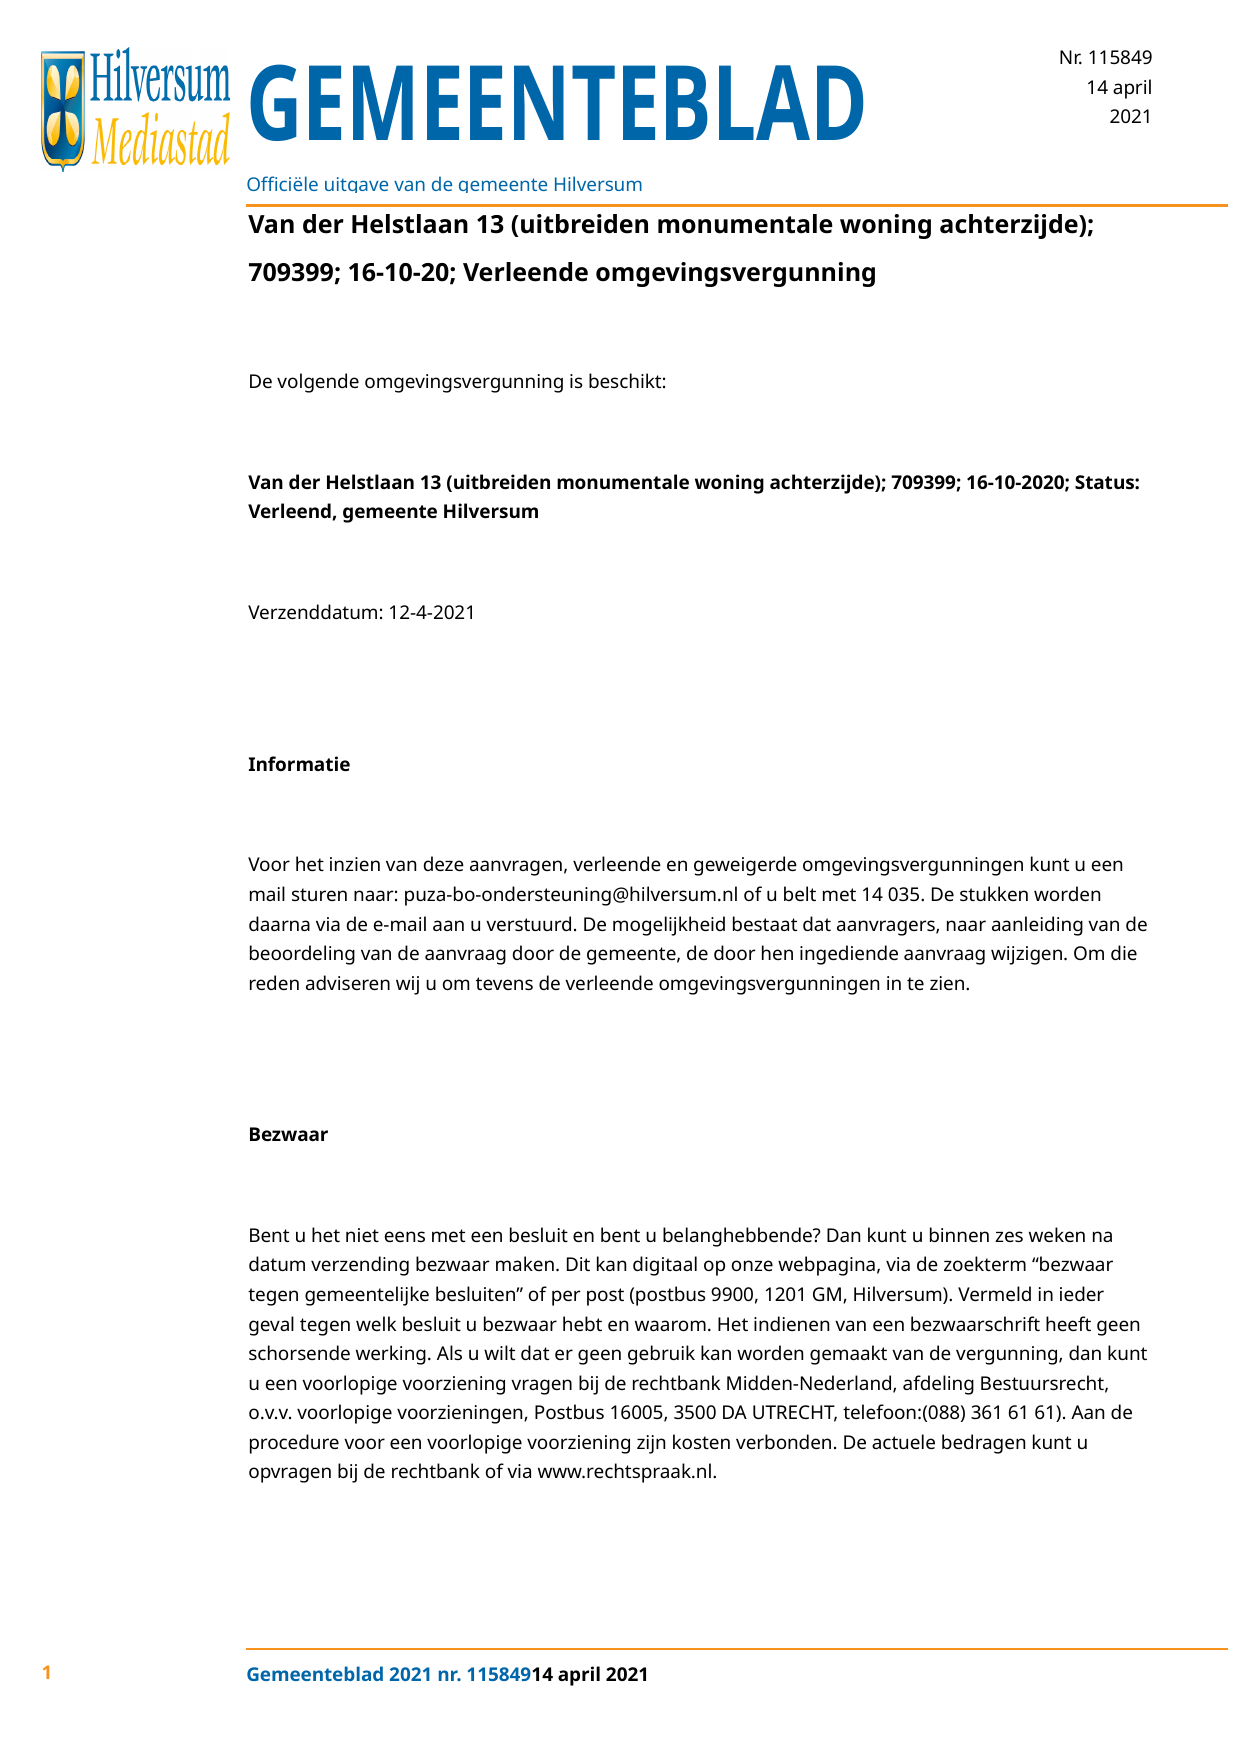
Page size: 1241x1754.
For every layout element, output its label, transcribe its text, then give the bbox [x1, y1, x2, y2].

text Bent u het niet eens met een besluit en bent u belanghebbende? Dan kunt u binnen zes weken na datum verzending bezwaar maken. Dit kan digitaal op onze webpagina, via de zoekterm “bezwaar tegen gemeentelijke besluiten” of per post (postbus 9900, 1201 GM, Hilversum). Vermeld in ieder geval tegen welk besluit u bezwaar hebt en waarom. Het indienen van een bezwaarschrift heeft geen schorsende werking. Als u wilt dat er geen gebruik kan worden gemaakt van de vergunning, dan kunt u een voorlopige voorziening vragen bij de rechtbank Midden-Nederland, afdeling Bestuursrecht, o.v.v. voorlopige voorzieningen, Postbus 16005, 3500 DA UTRECHT, telefoon:(088) 361 61 61). Aan de procedure voor een voorlopige voorziening zijn kosten verbonden. De actuele bedragen kunt u opvragen bij de rechtbank of via www.rechtspraak.nl. [248, 1222, 1152, 1484]
text Voor het inzien van deze aanvragen, verleende en geweigerde omgevingsvergunningen kunt u een mail sturen naar: puza-bo-ondersteuning@hilversum.nl of u belt met 14 035. De stukken worden daarna via de e-mail aan u verstuurd. De mogelijkheid bestaat dat aanvragers, naar aanleiding van de beoordeling van de aanvraag door de gemeente, de door hen ingediende aanvraag wijzigen. Om die reden adviseren wij u om tevens de verleende omgevingsvergunningen in te zien. [248, 852, 1152, 996]
picture [41, 47, 231, 172]
text De volgende omgevingsvergunning is beschikt: [248, 368, 1152, 394]
text Van der Helstlaan 13 (uitbreiden monumentale woning achterzijde); 709399; 16-10-20; Verleende omgevingsvergunning [248, 207, 1152, 288]
text Bezwaar [248, 1121, 1152, 1147]
text Informatie [248, 751, 1152, 777]
text Verzenddatum: 12-4-2021 [248, 599, 1152, 625]
text Van der Helstlaan 13 (uitbreiden monumentale woning achterzijde); 709399; 16-10-2020; Status: Verleend, gemeente Hilversum [248, 469, 1152, 524]
